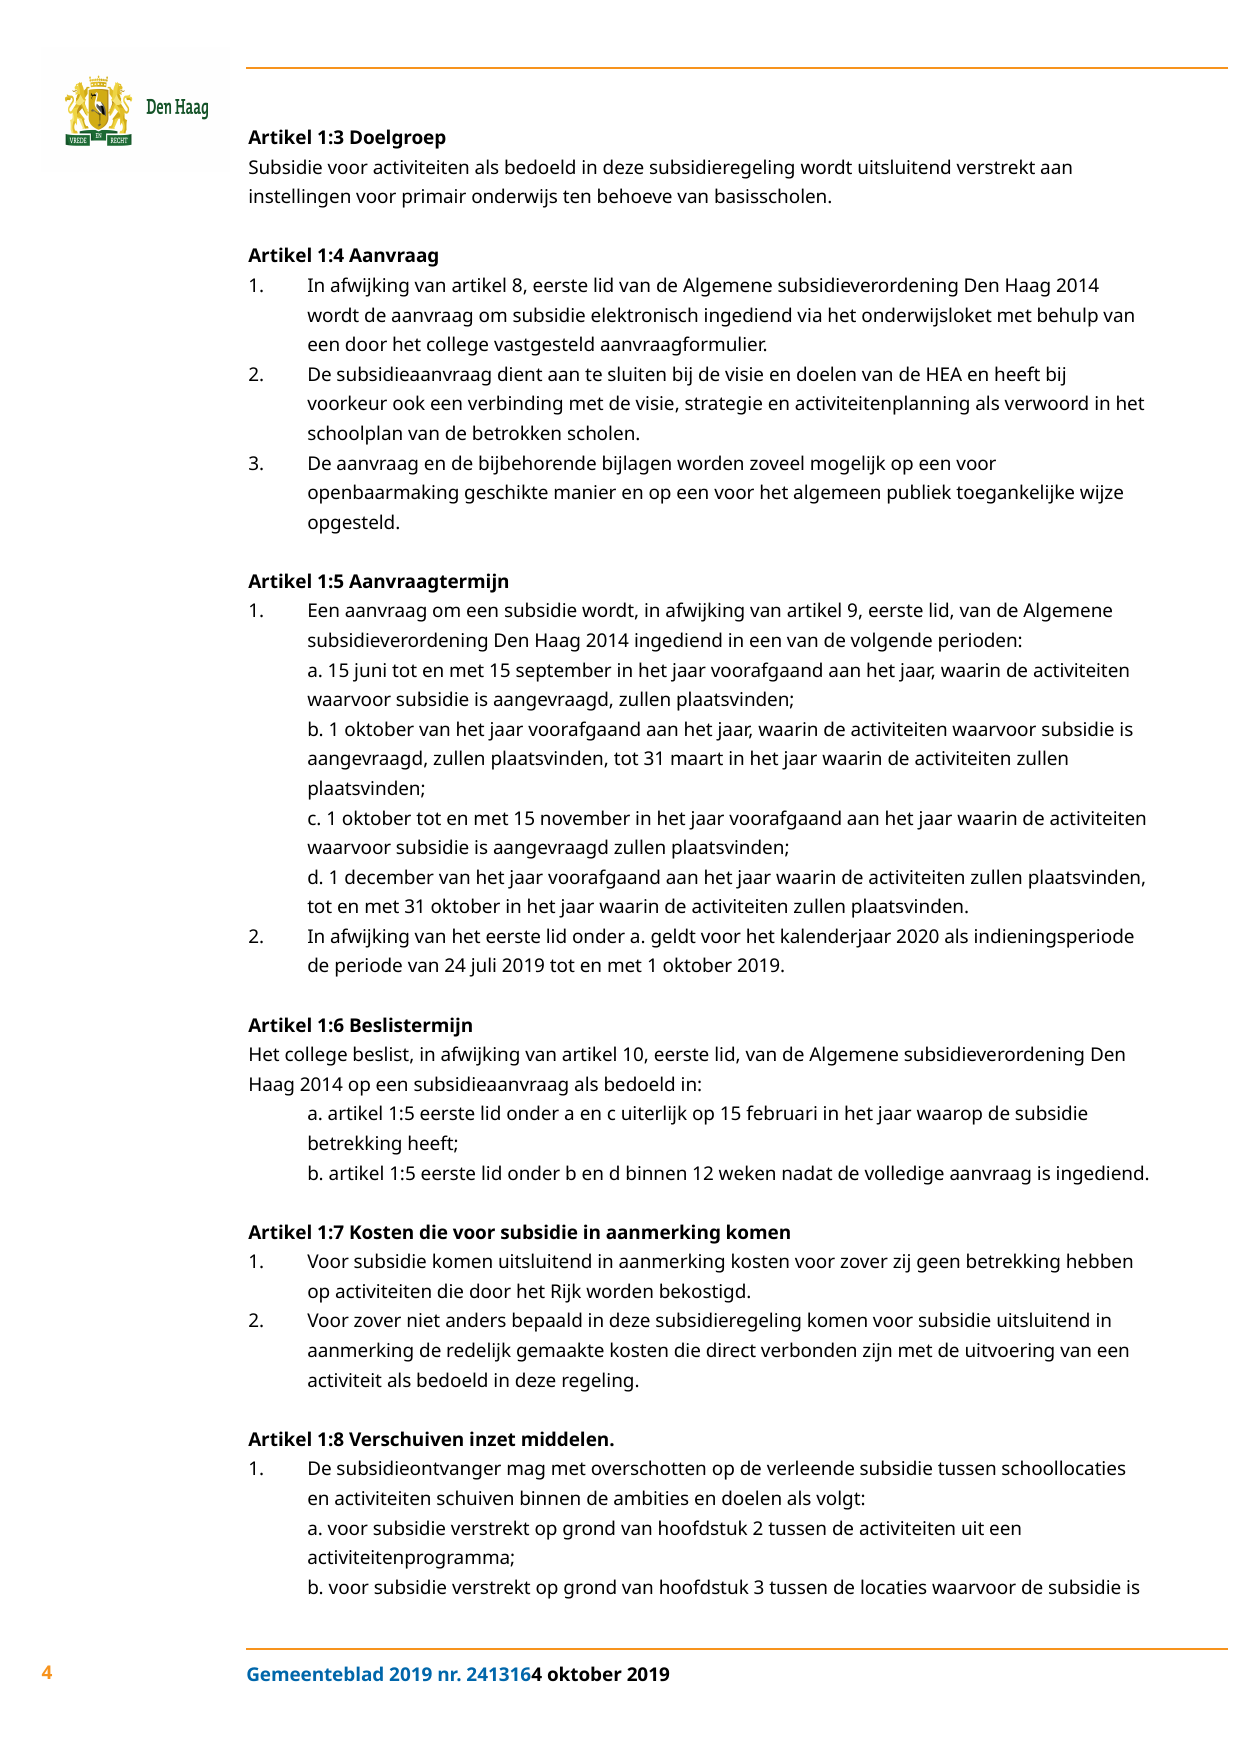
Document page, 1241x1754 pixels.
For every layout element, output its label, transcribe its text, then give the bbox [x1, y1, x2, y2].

list a. artikel 1:5 eerste lid onder a en c uiterlijk op 15 februari in het jaar waarop de subsidie betrekking heeft; [248, 1101, 1152, 1156]
list In afwijking van het eerste lid onder a. geldt voor het kalenderjaar 2020 als indieningsperiode de periode van 24 juli 2019 tot en met 1 oktober 2019. [248, 923, 1152, 978]
text Artikel 1:8 Verschuiven inzet middelen. [248, 1426, 1152, 1452]
list a. 15 juni tot en met 15 september in het jaar voorafgaand aan het jaar, waarin de activiteiten waarvoor subsidie is aangevraagd, zullen plaatsvinden; [248, 657, 1152, 712]
list Voor subsidie komen uitsluitend in aanmerking kosten voor zover zij geen betrekking hebben op activiteiten die door het Rijk worden bekostigd. [248, 1248, 1152, 1304]
text Artikel 1:3 Doelgroep [248, 124, 1152, 150]
picture [41, 47, 231, 172]
list Een aanvraag om een subsidie wordt, in afwijking van artikel 9, eerste lid, van de Algemene subsidieverordening Den Haag 2014 ingediend in een van de volgende perioden: [248, 598, 1152, 653]
text Artikel 1:7 Kosten die voor subsidie in aanmerking komen [248, 1219, 1152, 1245]
text Het college beslist, in afwijking van artikel 10, eerste lid, van de Algemene subsidieverordening Den Haag 2014 op een subsidieaanvraag als bedoeld in: [248, 1041, 1152, 1097]
text Subsidie voor activiteiten als bedoeld in deze subsidieregeling wordt uitsluitend verstrekt aan instellingen voor primair onderwijs ten behoeve van basisscholen. [248, 154, 1152, 209]
list a. voor subsidie verstrekt op grond van hoofdstuk 2 tussen de activiteiten uit een activiteitenprogramma; [248, 1515, 1152, 1570]
text Artikel 1:4 Aanvraag [248, 243, 1152, 268]
list c. 1 oktober tot en met 15 november in het jaar voorafgaand aan het jaar waarin de activiteiten waarvoor subsidie is aangevraagd zullen plaatsvinden; [248, 805, 1152, 860]
list b. voor subsidie verstrekt op grond van hoofdstuk 3 tussen de locaties waarvoor de subsidie is [248, 1574, 1152, 1600]
list Voor zover niet anders bepaald in deze subsidieregeling komen voor subsidie uitsluitend in aanmerking de redelijk gemaakte kosten die direct verbonden zijn met de uitvoering van een activiteit als bedoeld in deze regeling. [248, 1308, 1152, 1393]
list De subsidieontvanger mag met overschotten op de verleende subsidie tussen schoollocaties en activiteiten schuiven binnen de ambities en doelen als volgt: [248, 1456, 1152, 1511]
text Artikel 1:6 Beslistermijn [248, 1012, 1152, 1038]
list De subsidieaanvraag dient aan te sluiten bij de visie en doelen van de HEA en heeft bij voorkeur ook een verbinding met de visie, strategie en activiteitenplanning als verwoord in het schoolplan van de betrokken scholen. [248, 361, 1152, 446]
list In afwijking van artikel 8, eerste lid van de Algemene subsidieverordening Den Haag 2014 wordt de aanvraag om subsidie elektronisch ingediend via het onderwijsloket met behulp van een door het college vastgesteld aanvraagformulier. [248, 272, 1152, 357]
text Artikel 1:5 Aanvraagtermijn [248, 568, 1152, 594]
list d. 1 december van het jaar voorafgaand aan het jaar waarin de activiteiten zullen plaatsvinden, tot en met 31 oktober in het jaar waarin de activiteiten zullen plaatsvinden. [248, 864, 1152, 919]
list De aanvraag en de bijbehorende bijlagen worden zoveel mogelijk op een voor openbaarmaking geschikte manier en op een voor het algemeen publiek toegankelijke wijze opgesteld. [248, 450, 1152, 535]
list b. 1 oktober van het jaar voorafgaand aan het jaar, waarin de activiteiten waarvoor subsidie is aangevraagd, zullen plaatsvinden, tot 31 maart in het jaar waarin de activiteiten zullen plaatsvinden; [248, 716, 1152, 801]
list b. artikel 1:5 eerste lid onder b en d binnen 12 weken nadat de volledige aanvraag is ingediend. [248, 1160, 1152, 1186]
